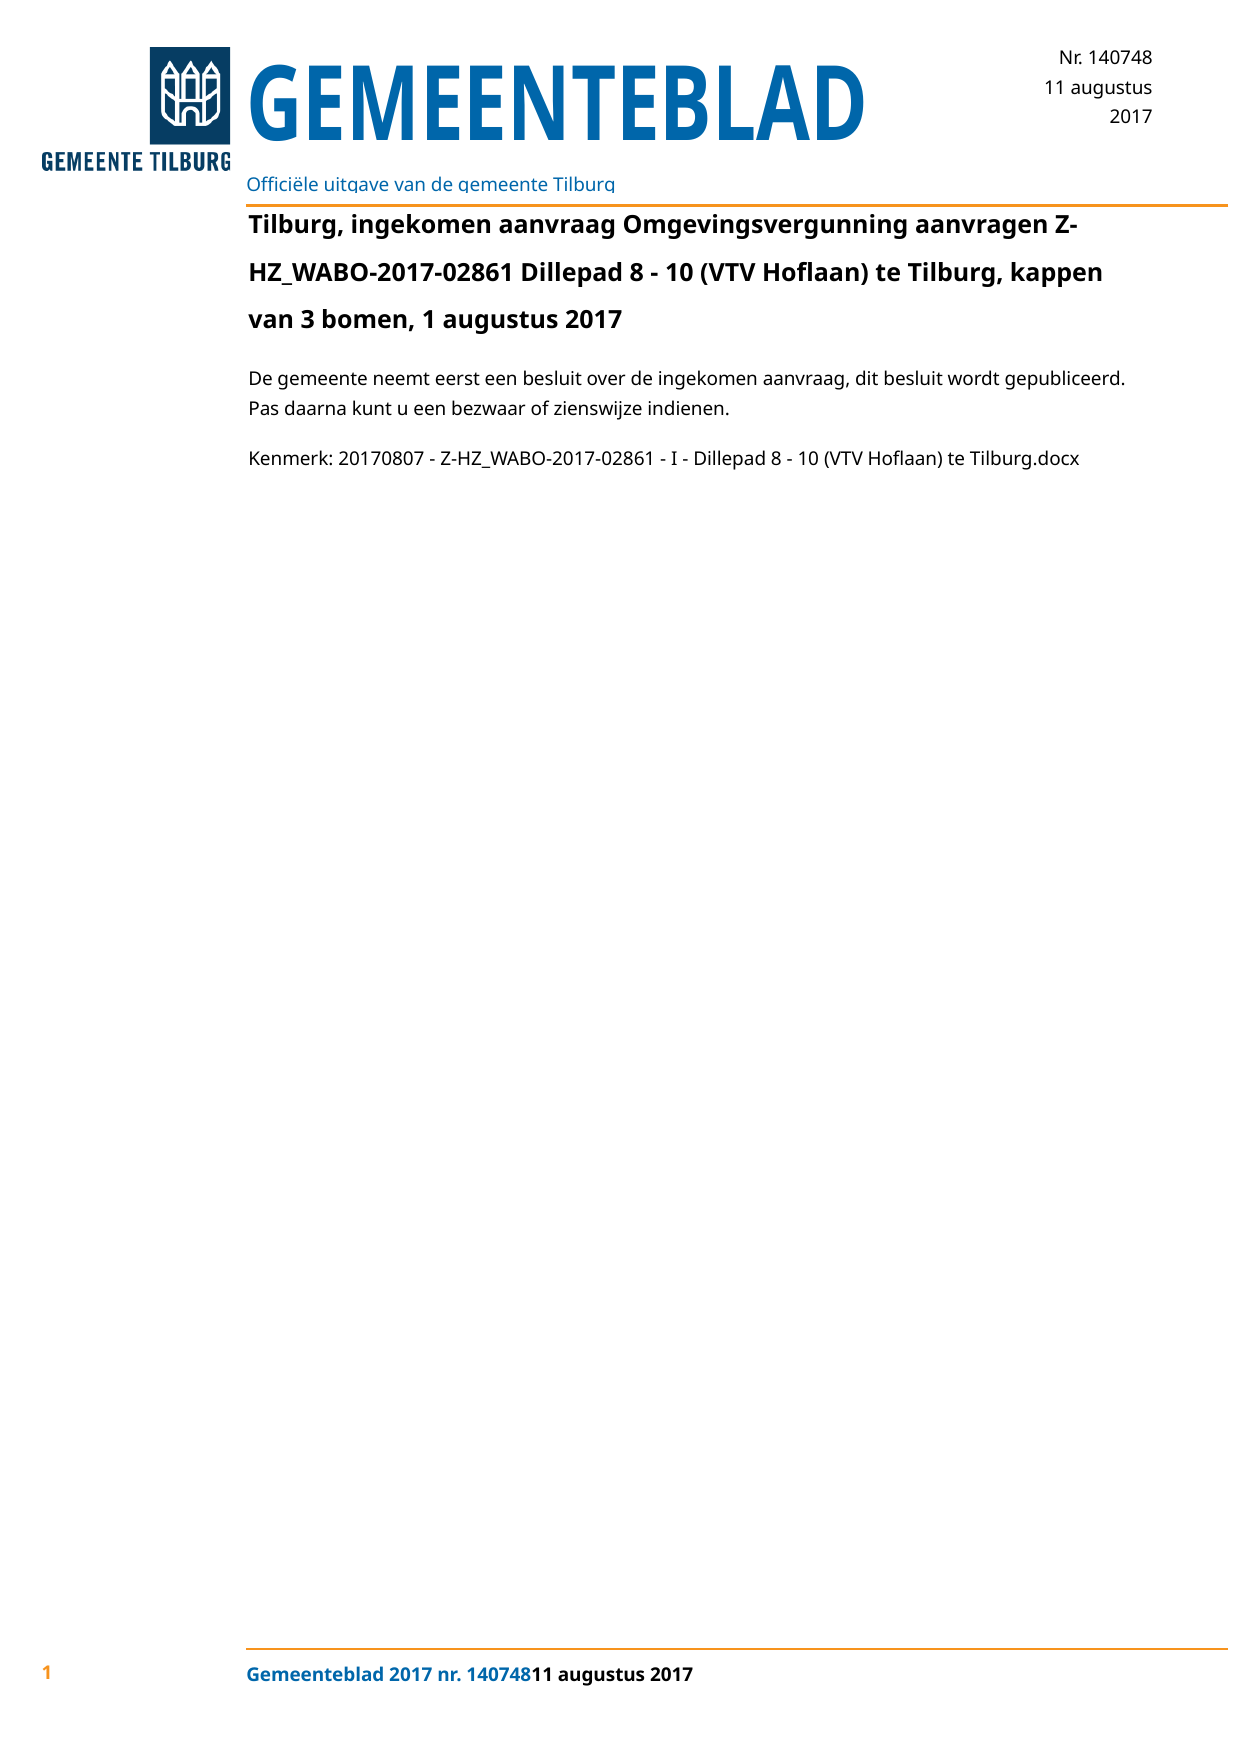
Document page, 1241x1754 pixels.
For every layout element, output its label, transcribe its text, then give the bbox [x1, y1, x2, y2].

text De gemeente neemt eerst een besluit over de ingekomen aanvraag, dit besluit wordt gepubliceerd. Pas daarna kunt u een bezwaar of zienswijze indienen. [248, 366, 1152, 421]
text Tilburg, ingekomen aanvraag Omgevingsvergunning aanvragen Z-HZ_WABO-2017-02861 Dillepad 8 - 10 (VTV Hoflaan) te Tilburg, kappen van 3 bomen, 1 augustus 2017 [248, 207, 1152, 336]
picture [41, 47, 231, 172]
text Kenmerk: 20170807 - Z-HZ_WABO-2017-02861 - I - Dillepad 8 - 10 (VTV Hoflaan) te Tilburg.docx [248, 446, 1152, 471]
